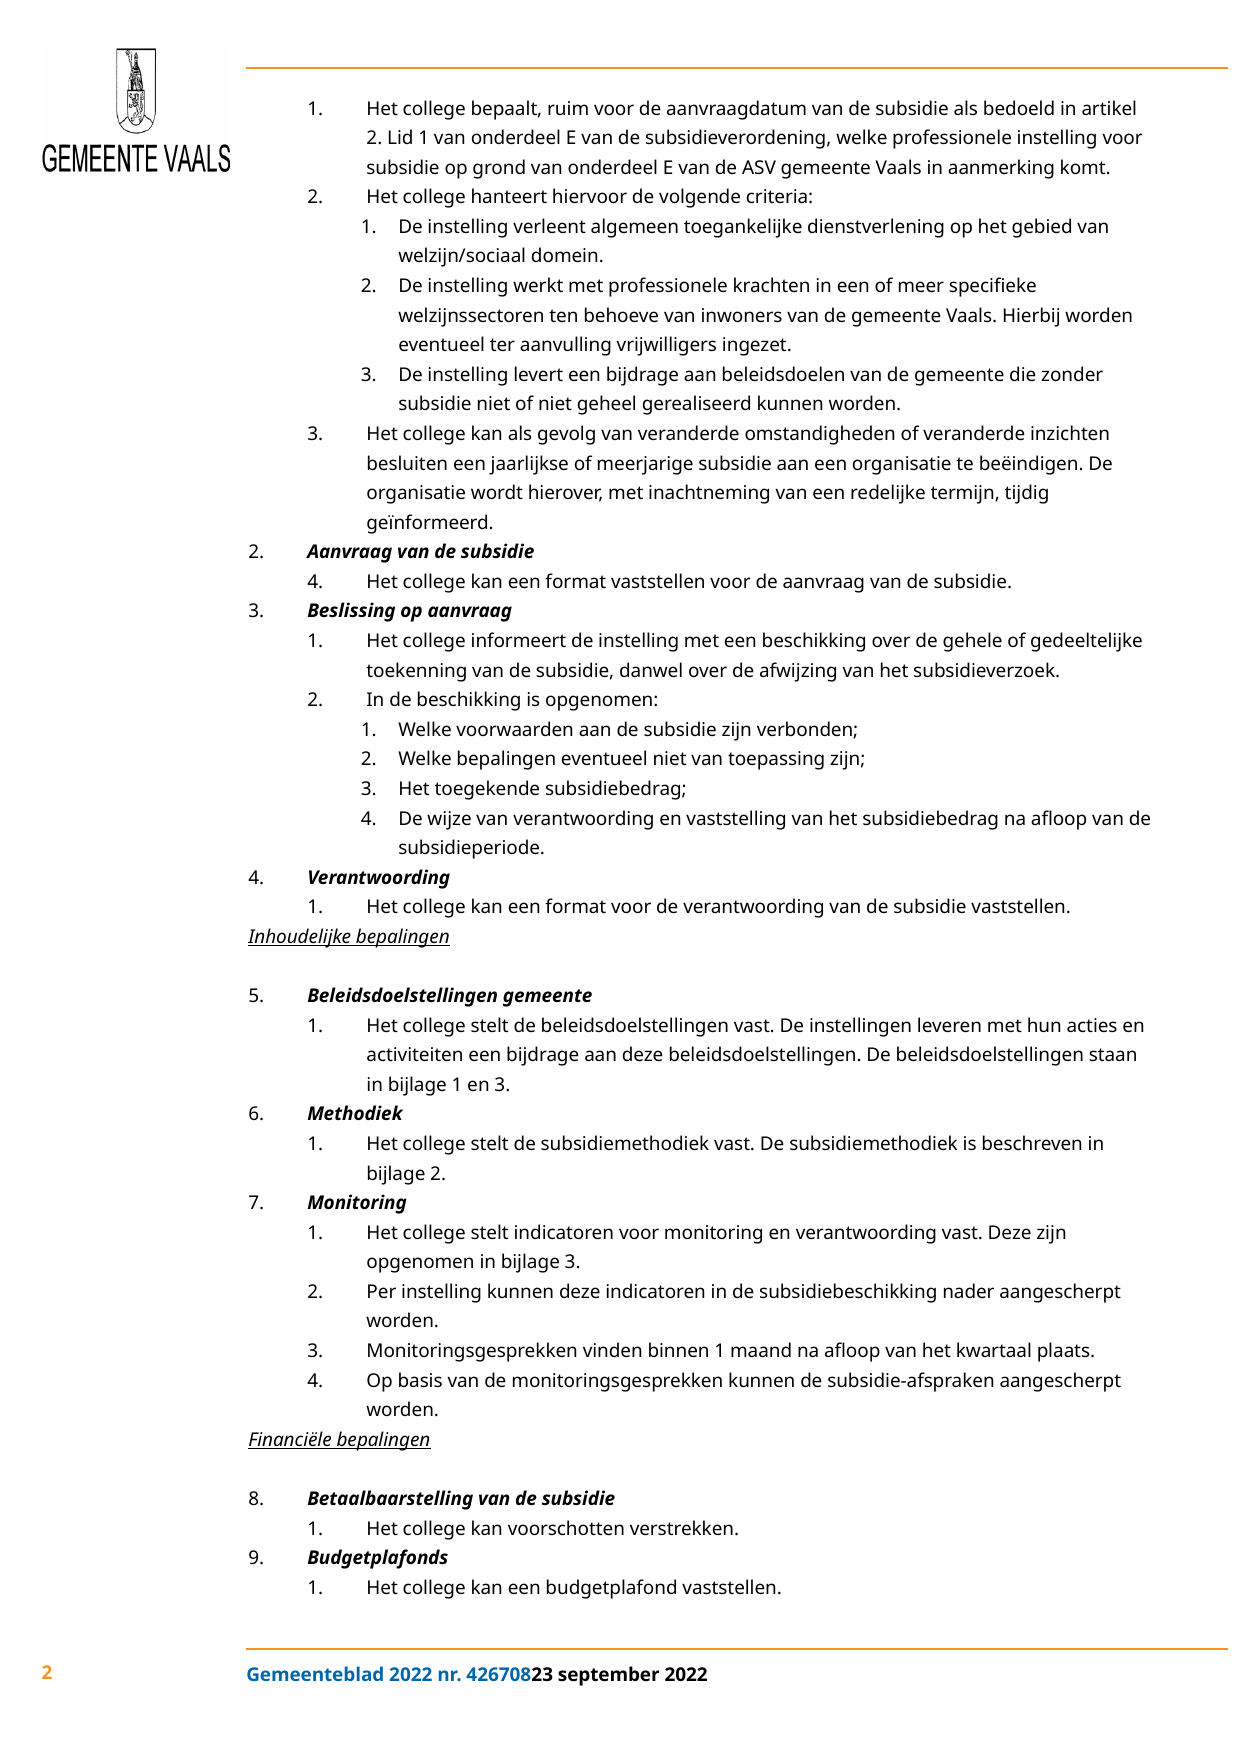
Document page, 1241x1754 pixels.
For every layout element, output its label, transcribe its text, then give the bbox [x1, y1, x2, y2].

list De wijze van verantwoording en vaststelling van het subsidiebedrag na afloop van de subsidieperiode. [361, 805, 1152, 860]
list Het college stelt de beleidsdoelstellingen vast. De instellingen leveren met hun acties en activiteiten een bijdrage aan deze beleidsdoelstellingen. De beleidsdoelstellingen staan in bijlage 1 en 3. [307, 1012, 1152, 1097]
list Het college stelt de subsidiemethodiek vast. De subsidiemethodiek is beschreven in bijlage 2. [307, 1130, 1152, 1186]
list Welke voorwaarden aan de subsidie zijn verbonden; [361, 716, 1152, 742]
list Het college bepaalt, ruim voor de aanvraagdatum van de subsidie als bedoeld in artikel 2. Lid 1 van onderdeel E van de subsidieverordening, welke professionele instelling voor subsidie op grond van onderdeel E van de ASV gemeente Vaals in aanmerking komt. [307, 95, 1152, 180]
list Het college informeert de instelling met een beschikking over de gehele of gedeeltelijke toekenning van de subsidie, danwel over de afwijzing van het subsidieverzoek. [307, 627, 1152, 683]
list Methodiek [248, 1101, 1152, 1126]
list Beslissing op aanvraag [248, 598, 1152, 623]
list Monitoringsgesprekken vinden binnen 1 maand na afloop van het kwartaal plaats. [307, 1337, 1152, 1363]
list Welke bepalingen eventueel niet van toepassing zijn; [361, 746, 1152, 771]
list De instelling levert een bijdrage aan beleidsdoelen van de gemeente die zonder subsidie niet of niet geheel gerealiseerd kunnen worden. [361, 361, 1152, 416]
list Verantwoording [248, 864, 1152, 890]
list Het college kan als gevolg van veranderde omstandigheden of veranderde inzichten besluiten een jaarlijkse of meerjarige subsidie aan een organisatie te beëindigen. De organisatie wordt hierover, met inachtneming van een redelijke termijn, tijdig geïnformeerd. [307, 420, 1152, 535]
picture [41, 47, 231, 172]
text Inhoudelijke bepalingen [248, 923, 1152, 949]
list Betaalbaarstelling van de subsidie [248, 1485, 1152, 1511]
list Het college kan een format vaststellen voor de aanvraag van de subsidie. [307, 568, 1152, 594]
list De instelling werkt met professionele krachten in een of meer specifieke welzijnssectoren ten behoeve van inwoners van de gemeente Vaals. Hierbij worden eventueel ter aanvulling vrijwilligers ingezet. [361, 272, 1152, 357]
list Monitoring [248, 1189, 1152, 1215]
list Budgetplafonds [248, 1544, 1152, 1570]
list De instelling verleent algemeen toegankelijke dienstverlening op het gebied van welzijn/sociaal domein. [361, 213, 1152, 268]
list Op basis van de monitoringsgesprekken kunnen de subsidie-afspraken aangescherpt worden. [307, 1367, 1152, 1422]
list Aanvraag van de subsidie [248, 538, 1152, 564]
list Per instelling kunnen deze indicatoren in de subsidiebeschikking nader aangescherpt worden. [307, 1278, 1152, 1333]
text Financiële bepalingen [248, 1426, 1152, 1452]
list Het college kan een budgetplafond vaststellen. [307, 1574, 1152, 1600]
list In de beschikking is opgenomen: [307, 686, 1152, 712]
list Beleidsdoelstellingen gemeente [248, 982, 1152, 1008]
list Het college kan voorschotten verstrekken. [307, 1515, 1152, 1541]
list Het college stelt indicatoren voor monitoring en verantwoording vast. Deze zijn opgenomen in bijlage 3. [307, 1219, 1152, 1274]
list Het toegekende subsidiebedrag; [361, 775, 1152, 801]
list Het college hanteert hiervoor de volgende criteria: [307, 183, 1152, 209]
list Het college kan een format voor de verantwoording van de subsidie vaststellen. [307, 893, 1152, 919]
